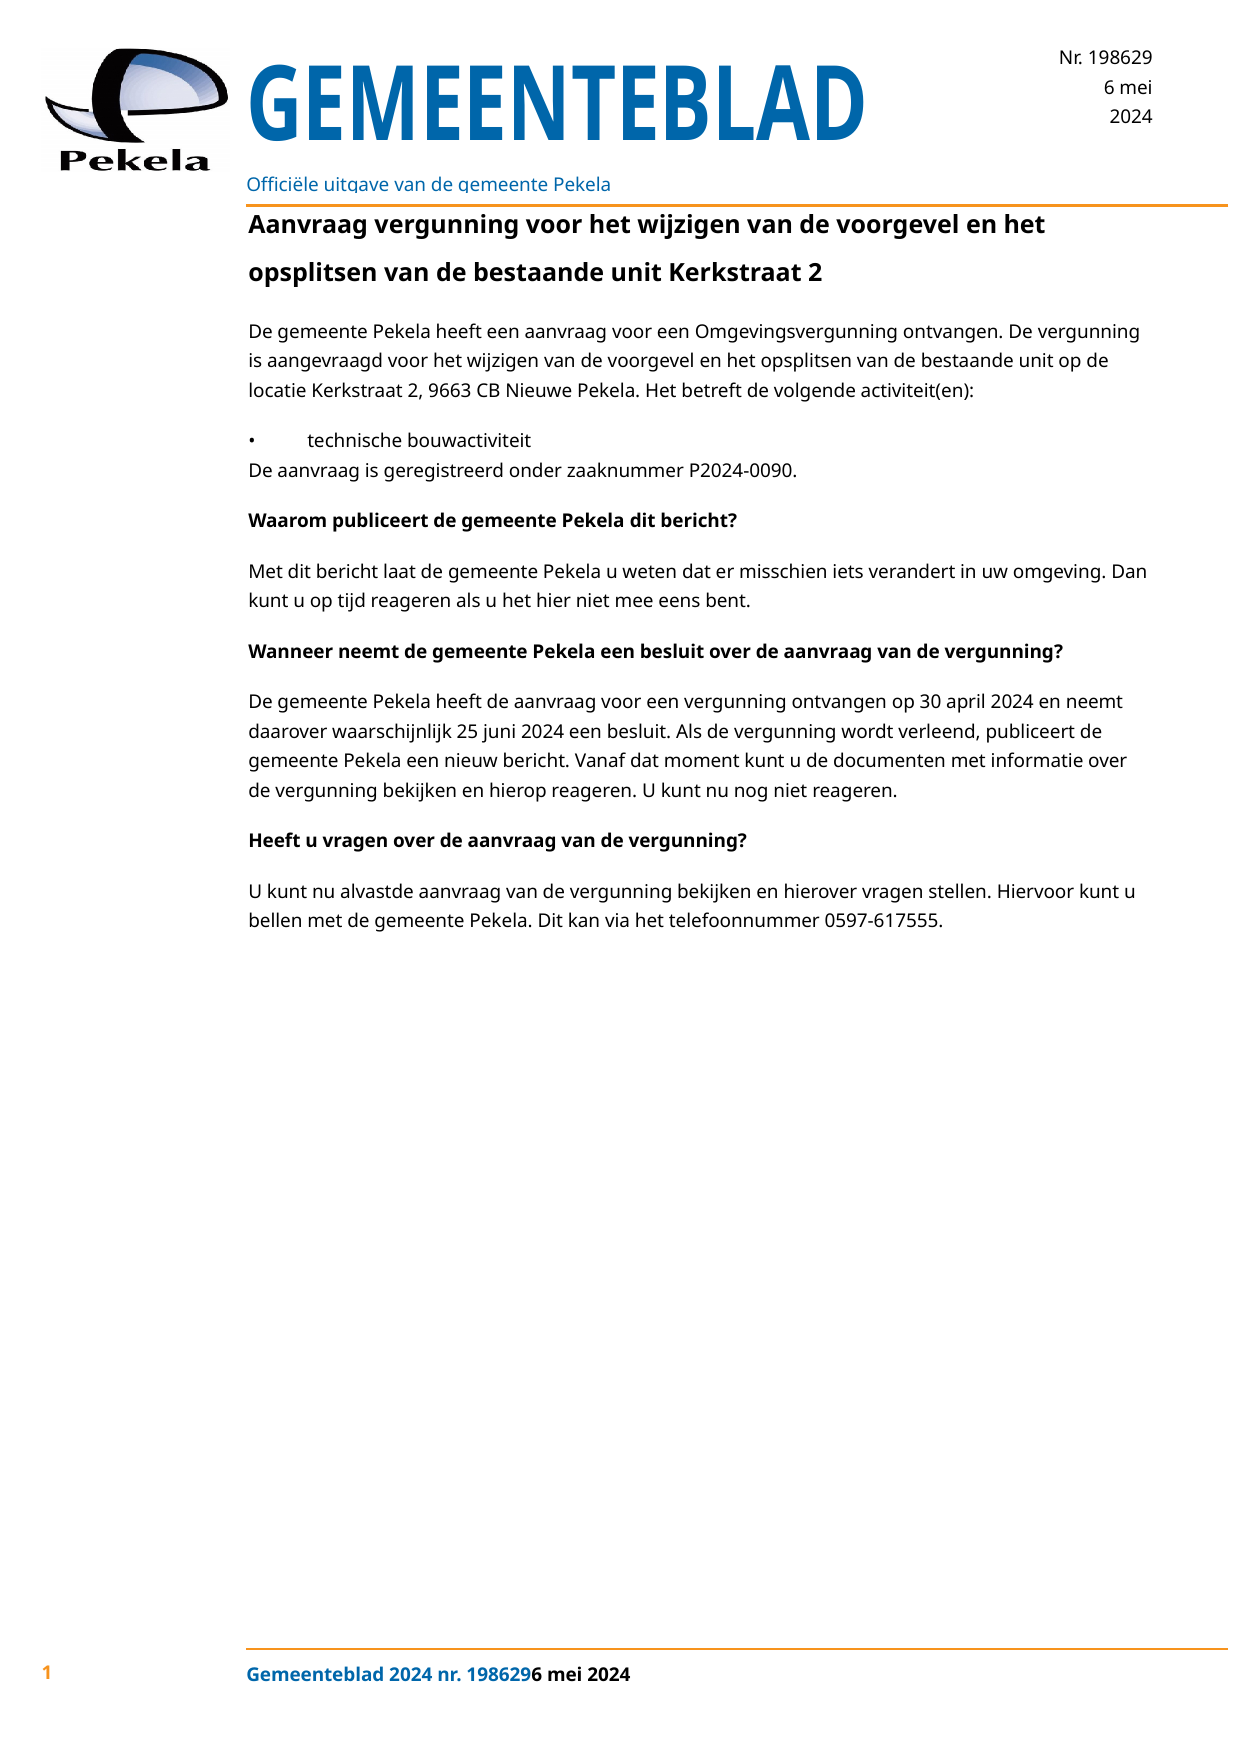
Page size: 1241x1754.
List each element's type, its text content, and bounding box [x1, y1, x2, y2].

text Met dit bericht laat de gemeente Pekela u weten dat er misschien iets verandert in uw omgeving. Dan kunt u op tijd reageren als u het hier niet mee eens bent. [248, 558, 1152, 613]
picture [41, 47, 231, 172]
text De gemeente Pekela heeft de aanvraag voor een vergunning ontvangen op 30 april 2024 en neemt daarover waarschijnlijk 25 juni 2024 een besluit. Als de vergunning wordt verleend, publiceert de gemeente Pekela een nieuw bericht. Vanaf dat moment kunt u de documenten met informatie over de vergunning bekijken en hierop reageren. U kunt nu nog niet reageren. [248, 688, 1152, 803]
text Wanneer neemt de gemeente Pekela een besluit over de aanvraag van de vergunning? [248, 638, 1152, 664]
text De aanvraag is geregistreerd onder zaaknummer P2024-0090. [248, 457, 1152, 483]
list technische bouwactiviteit [248, 427, 1152, 453]
text U kunt nu alvastde aanvraag van de vergunning bekijken en hierover vragen stellen. Hiervoor kunt u bellen met de gemeente Pekela. Dit kan via het telefoonnummer 0597-617555. [248, 878, 1152, 933]
text De gemeente Pekela heeft een aanvraag voor een Omgevingsvergunning ontvangen. De vergunning is aangevraagd voor het wijzigen van de voorgevel en het opsplitsen van de bestaande unit op de locatie Kerkstraat 2, 9663 CB Nieuwe Pekela. Het betreft de volgende activiteit(en): [248, 318, 1152, 403]
text Aanvraag vergunning voor het wijzigen van de voorgevel en het opsplitsen van de bestaande unit Kerkstraat 2 [248, 207, 1152, 288]
text Waarom publiceert de gemeente Pekela dit bericht? [248, 507, 1152, 533]
text Heeft u vragen over de aanvraag van de vergunning? [248, 827, 1152, 853]
